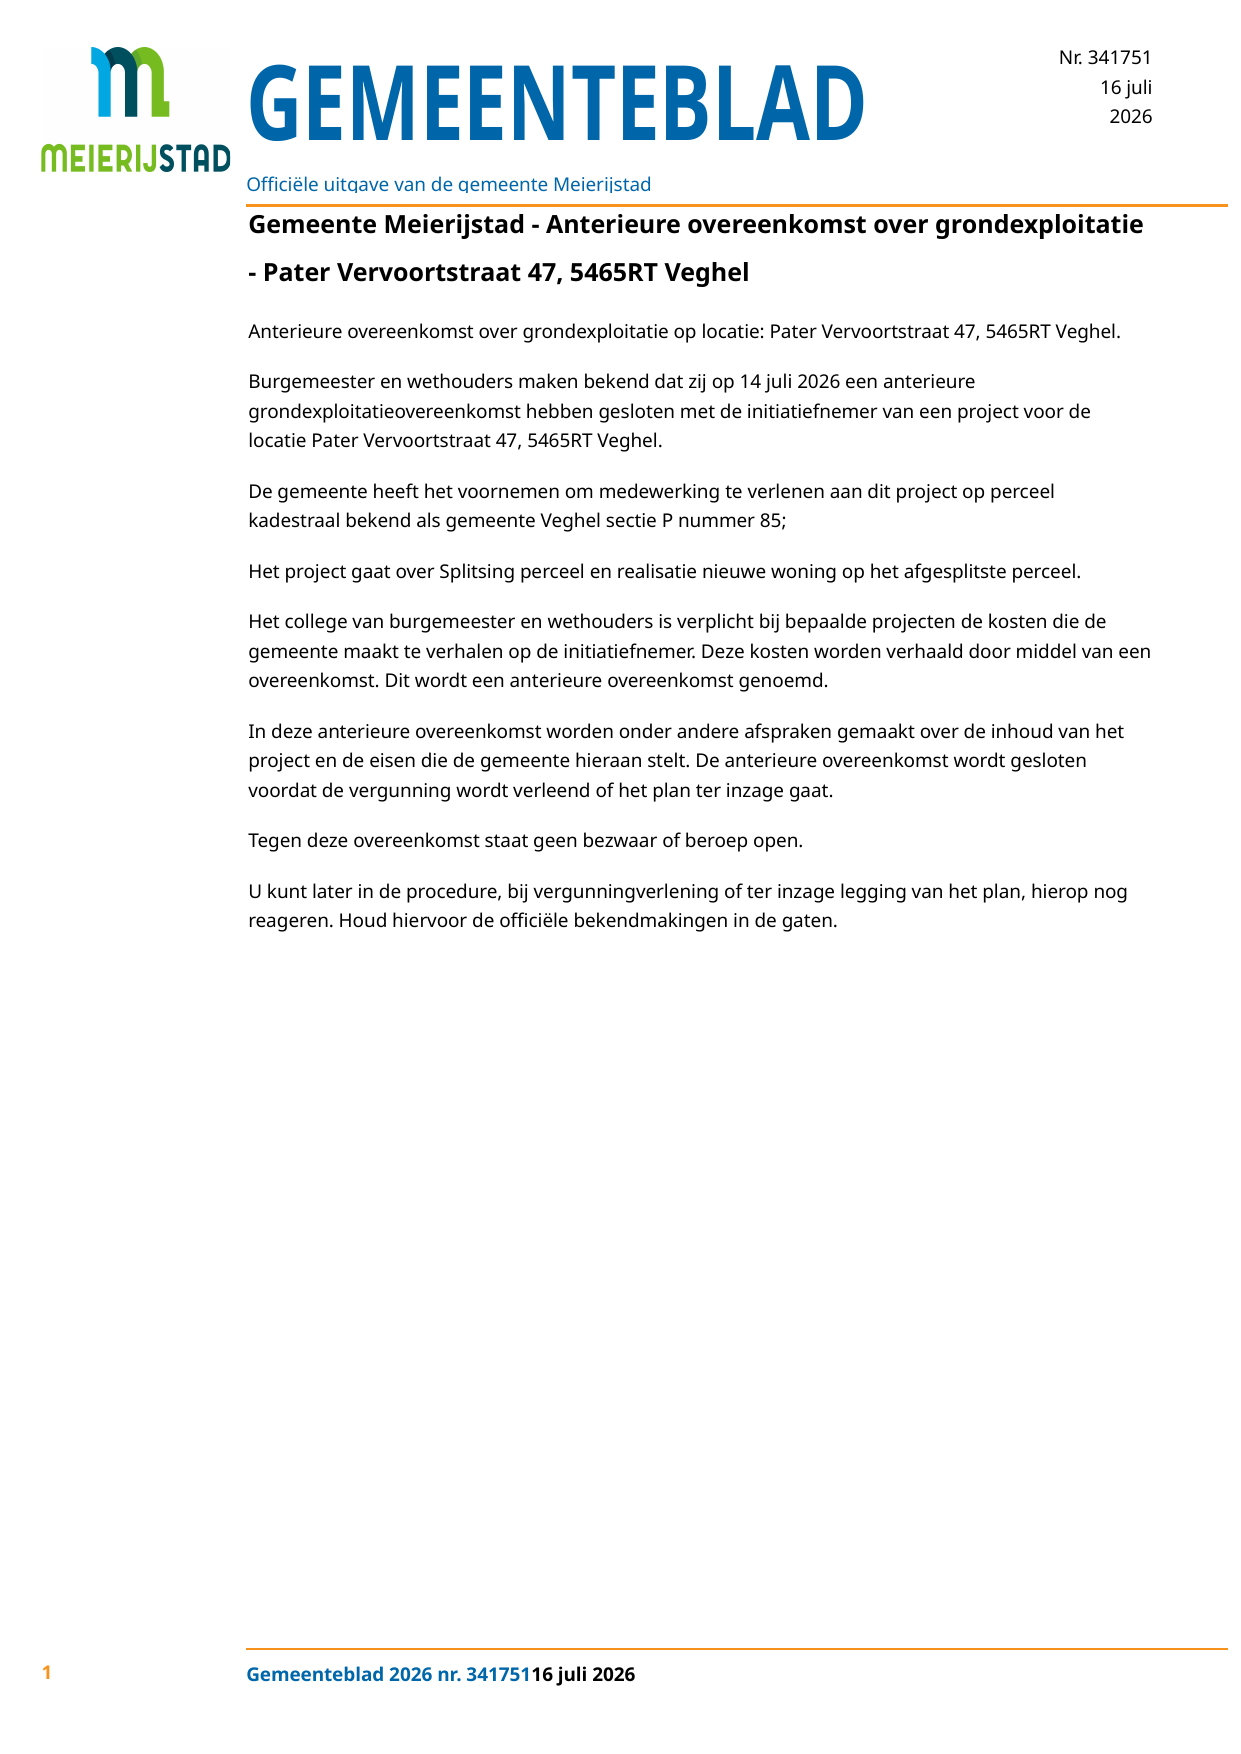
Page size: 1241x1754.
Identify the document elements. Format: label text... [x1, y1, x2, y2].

text Het college van burgemeester en wethouders is verplicht bij bepaalde projecten de kosten die de gemeente maakt te verhalen op de initiatiefnemer. Deze kosten worden verhaald door middel van een overeenkomst. Dit wordt een anterieure overeenkomst genoemd. [248, 608, 1152, 693]
text Burgemeester en wethouders maken bekend dat zij op 14 juli 2026 een anterieure grondexploitatieovereenkomst hebben gesloten met de initiatiefnemer van een project voor de locatie Pater Vervoortstraat 47, 5465RT Veghel. [248, 368, 1152, 453]
text Anterieure overeenkomst over grondexploitatie op locatie: Pater Vervoortstraat 47, 5465RT Veghel. [248, 318, 1152, 344]
text Gemeente Meierijstad - Anterieure overeenkomst over grondexploitatie - Pater Vervoortstraat 47, 5465RT Veghel [248, 207, 1152, 288]
text De gemeente heeft het voornemen om medewerking te verlenen aan dit project op perceel kadestraal bekend als gemeente Veghel sectie P nummer 85; [248, 478, 1152, 533]
picture [41, 47, 231, 172]
text In deze anterieure overeenkomst worden onder andere afspraken gemaakt over de inhoud van het project en de eisen die de gemeente hieraan stelt. De anterieure overeenkomst wordt gesloten voordat de vergunning wordt verleend of het plan ter inzage gaat. [248, 718, 1152, 803]
text U kunt later in de procedure, bij vergunningverlening of ter inzage legging van het plan, hierop nog reageren. Houd hiervoor de officiële bekendmakingen in de gaten. [248, 878, 1152, 933]
text Het project gaat over Splitsing perceel en realisatie nieuwe woning op het afgesplitste perceel. [248, 558, 1152, 584]
text Tegen deze overeenkomst staat geen bezwaar of beroep open. [248, 827, 1152, 853]
